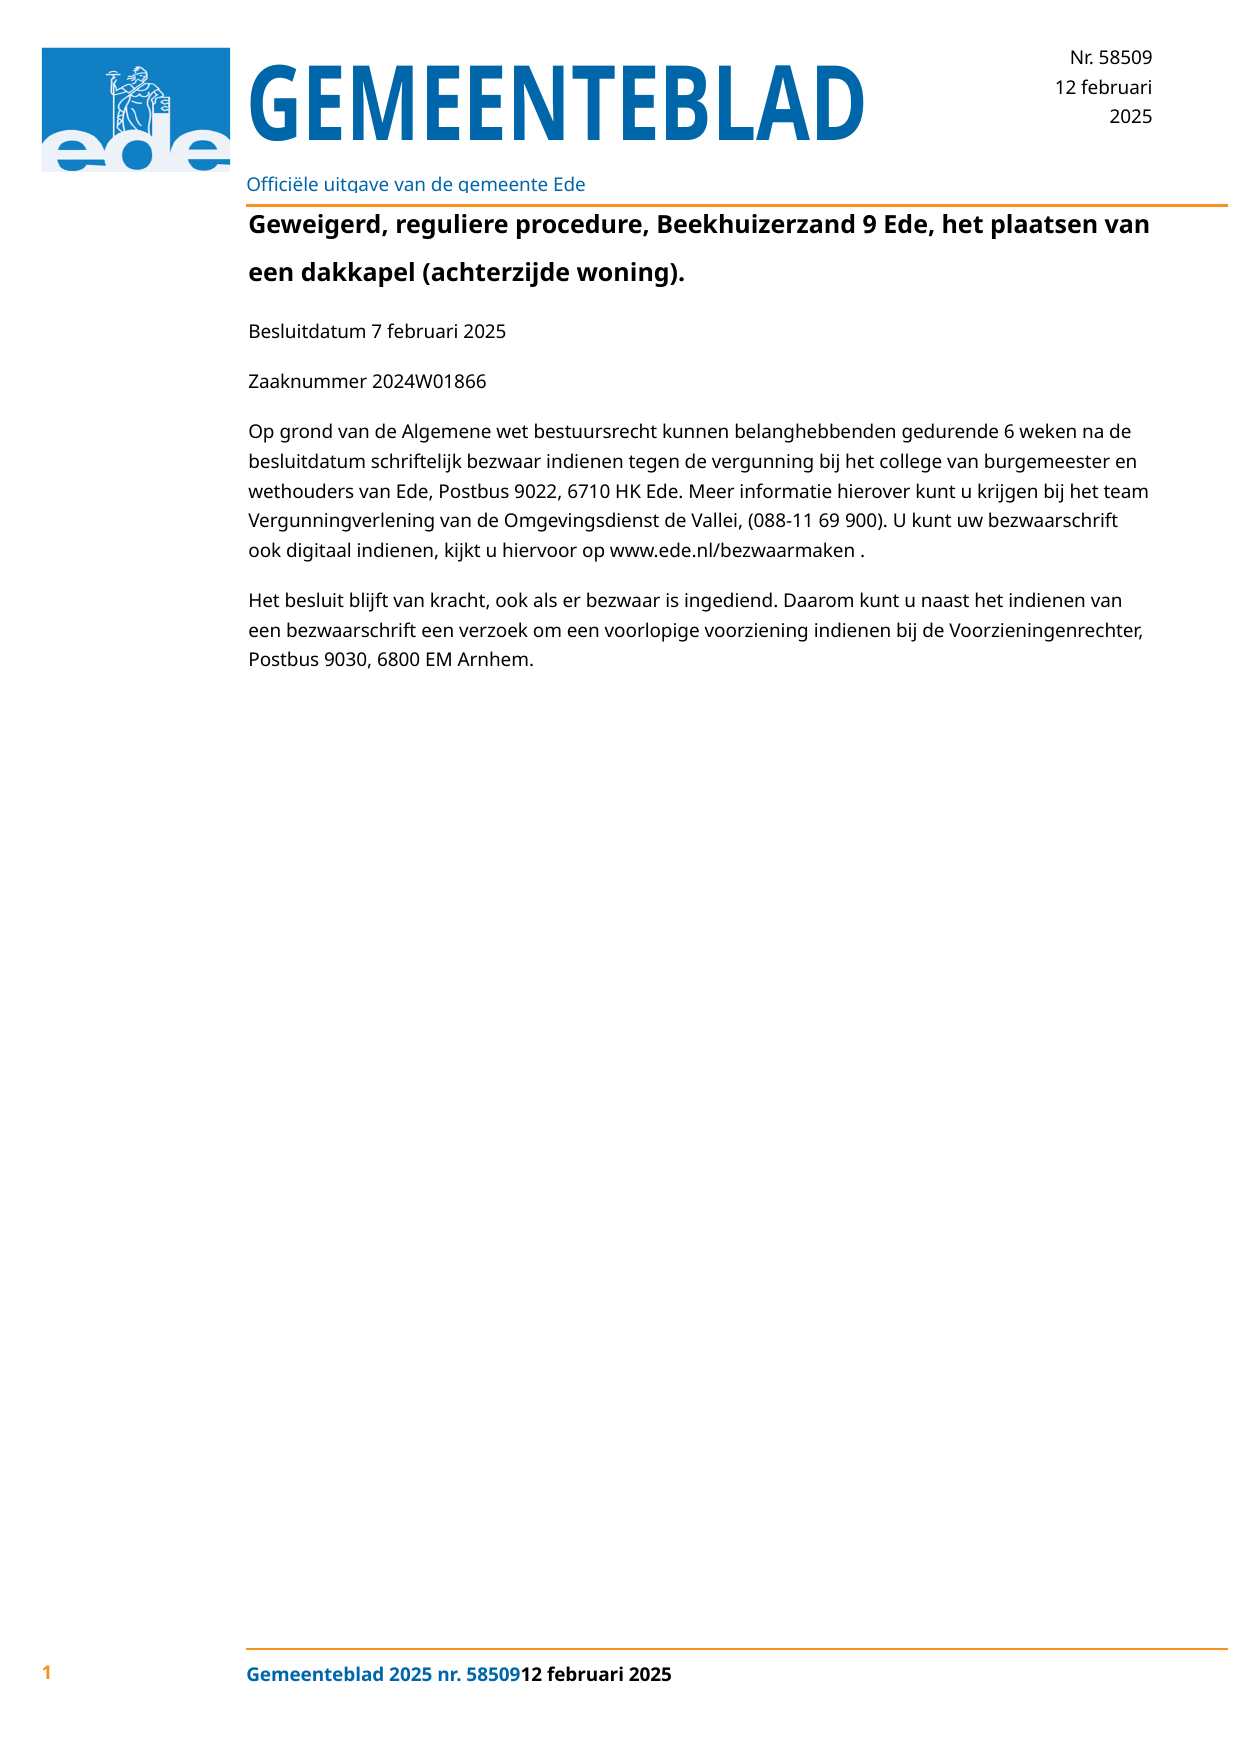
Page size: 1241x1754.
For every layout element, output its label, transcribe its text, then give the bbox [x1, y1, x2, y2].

text Besluitdatum 7 februari 2025 [248, 318, 1152, 344]
picture [41, 47, 231, 172]
text Geweigerd, reguliere procedure, Beekhuizerzand 9 Ede, het plaatsen van een dakkapel (achterzijde woning). [248, 207, 1152, 288]
text Zaaknummer 2024W01866 [248, 368, 1152, 394]
text Het besluit blijft van kracht, ook als er bezwaar is ingediend. Daarom kunt u naast het indienen van een bezwaarschrift een verzoek om een voorlopige voorziening indienen bij de Voorzieningenrechter, Postbus 9030, 6800 EM Arnhem. [248, 587, 1152, 672]
text Op grond van de Algemene wet bestuursrecht kunnen belanghebbenden gedurende 6 weken na de besluitdatum schriftelijk bezwaar indienen tegen de vergunning bij het college van burgemeester en wethouders van Ede, Postbus 9022, 6710 HK Ede. Meer informatie hierover kunt u krijgen bij het team Vergunningverlening van de Omgevingsdienst de Vallei, (088-11 69 900). U kunt uw bezwaarschrift ook digitaal indienen, kijkt u hiervoor op www.ede.nl/bezwaarmaken . [248, 419, 1152, 563]
